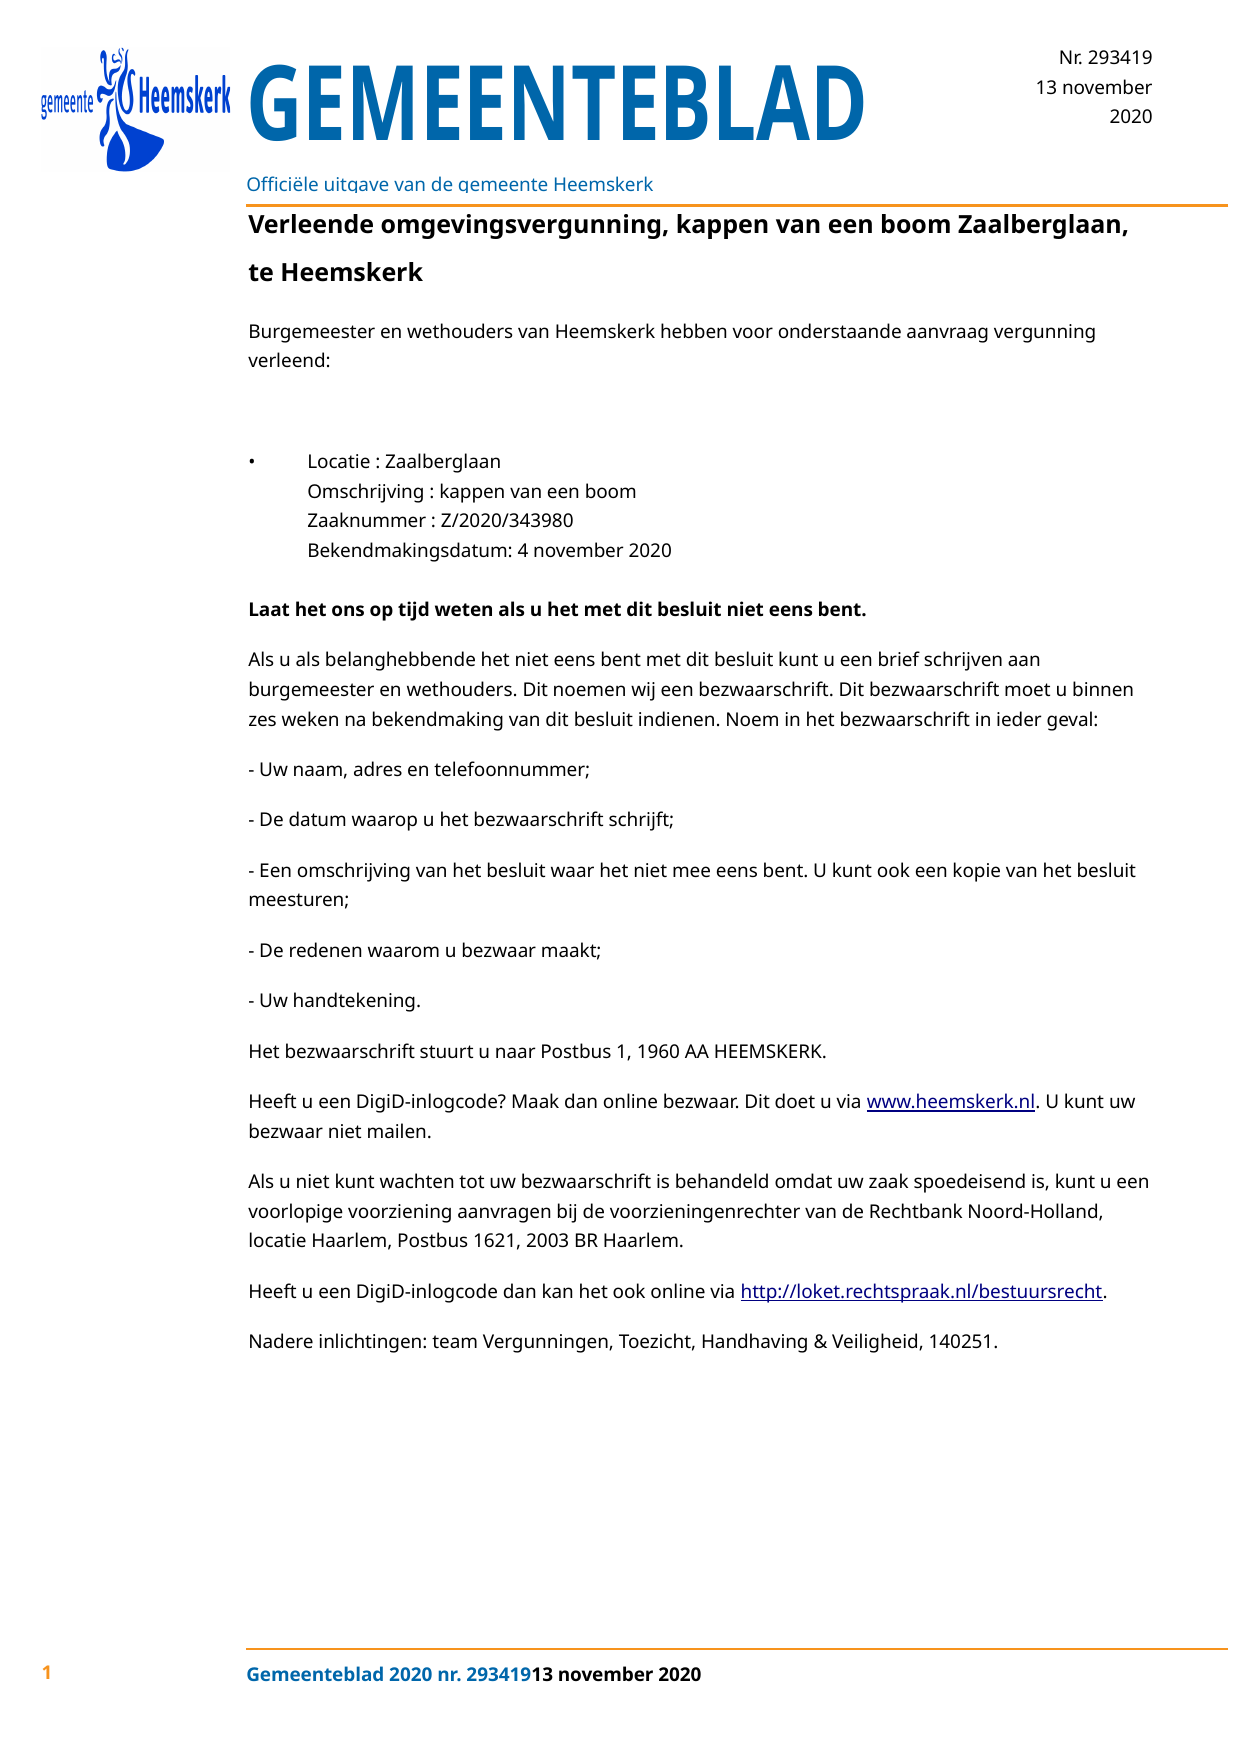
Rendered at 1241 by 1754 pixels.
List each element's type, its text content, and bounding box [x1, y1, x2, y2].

list Locatie : Zaalberglaan [248, 448, 1152, 474]
text Als u niet kunt wachten tot uw bezwaarschrift is behandeld omdat uw zaak spoedeisend is, kunt u een voorlopige voorziening aanvragen bij de voorzieningenrechter van de Rechtbank Noord-Holland, locatie Haarlem, Postbus 1621, 2003 BR Haarlem. [248, 1168, 1152, 1253]
text - Uw handtekening. [248, 987, 1152, 1013]
text Burgemeester en wethouders van Heemskerk hebben voor onderstaande aanvraag vergunning verleend: [248, 318, 1152, 373]
picture [41, 47, 231, 172]
text - De datum waarop u het bezwaarschrift schrijft; [248, 807, 1152, 832]
text Het bezwaarschrift stuurt u naar Postbus 1, 1960 AA HEEMSKERK. [248, 1038, 1152, 1064]
text Laat het ons op tijd weten als u het met dit besluit niet eens bent. [248, 596, 1152, 622]
text Heeft u een DigiD-inlogcode? Maak dan online bezwaar. Dit doet u via www.heemskerk.nl. U kunt uw bezwaar niet mailen. [248, 1088, 1152, 1144]
text Nadere inlichtingen: team Vergunningen, Toezicht, Handhaving & Veiligheid, 140251. [248, 1328, 1152, 1354]
text Heeft u een DigiD-inlogcode dan kan het ook online via http://loket.rechtspraak.nl/bestuursrecht. [248, 1278, 1152, 1304]
text - De redenen waarom u bezwaar maakt; [248, 937, 1152, 963]
list Bekendmakingsdatum: 4 november 2020 [248, 537, 1152, 563]
text Als u als belanghebbende het niet eens bent met dit besluit kunt u een brief schrijven aan burgemeester en wethouders. Dit noemen wij een bezwaarschrift. Dit bezwaarschrift moet u binnen zes weken na bekendmaking van dit besluit indienen. Noem in het bezwaarschrift in ieder geval: [248, 647, 1152, 732]
list Omschrijving : kappen van een boom [248, 478, 1152, 504]
list Zaaknummer : Z/2020/343980 [248, 507, 1152, 533]
text - Uw naam, adres en telefoonnummer; [248, 756, 1152, 782]
text Verleende omgevingsvergunning, kappen van een boom Zaalberglaan, te Heemskerk [248, 207, 1152, 288]
text - Een omschrijving van het besluit waar het niet mee eens bent. U kunt ook een kopie van het besluit meesturen; [248, 857, 1152, 912]
